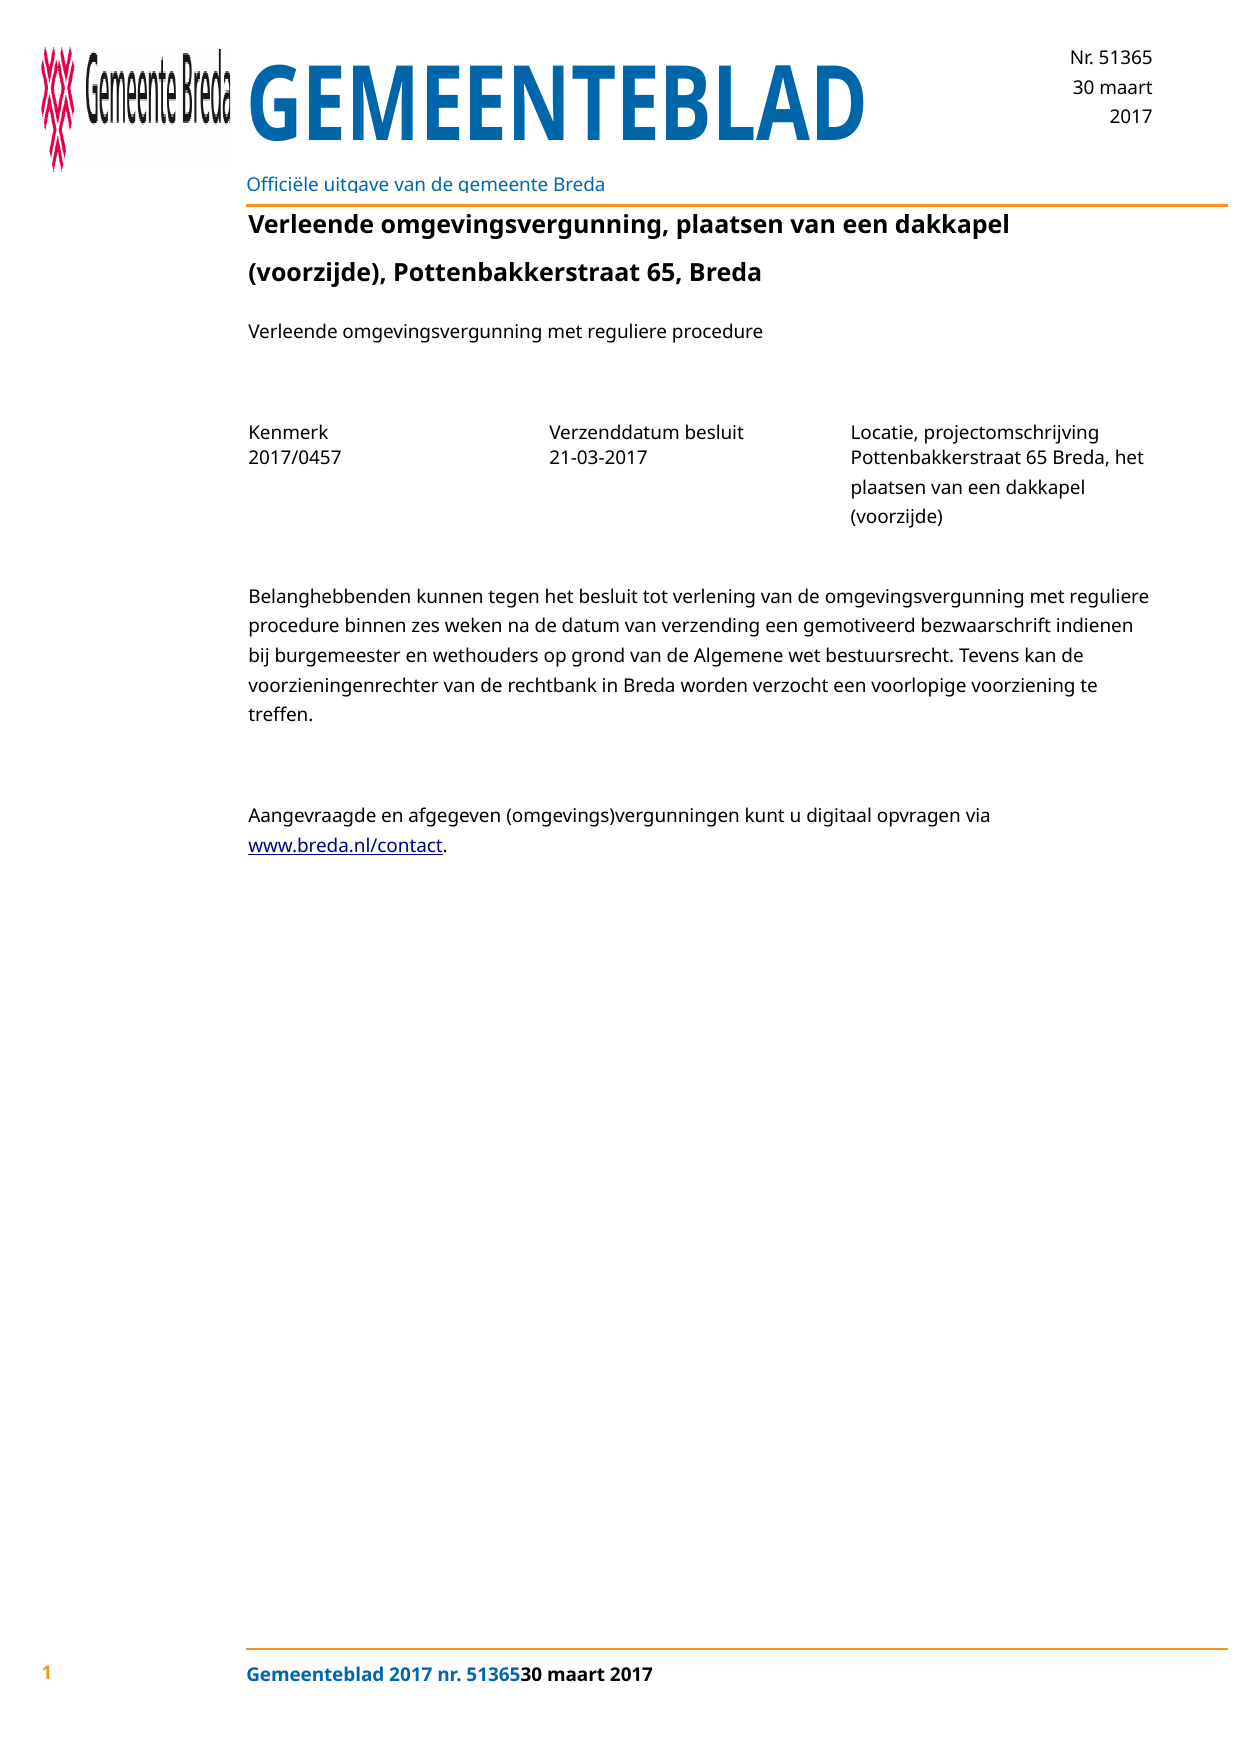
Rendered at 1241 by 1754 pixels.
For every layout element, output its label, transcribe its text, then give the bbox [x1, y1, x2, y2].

text Aangevraagde en afgegeven (omgevings)vergunningen kunt u digitaal opvragen via www.breda.nl/contact. [248, 802, 1152, 858]
table_cell 21-03-2017 [549, 445, 850, 529]
text Verleende omgevingsvergunning met reguliere procedure [248, 318, 1152, 344]
picture [41, 47, 231, 172]
table_header Kenmerk [248, 419, 549, 444]
table_cell 2017/0457 [248, 445, 549, 529]
text Belanghebbenden kunnen tegen het besluit tot verlening van de omgevingsvergunning met reguliere procedure binnen zes weken na de datum van verzending een gemotiveerd bezwaarschrift indienen bij burgemeester en wethouders op grond van de Algemene wet bestuursrecht. Tevens kan de voorzieningenrechter van de rechtbank in Breda worden verzocht een voorlopige voorziening te treffen. [248, 583, 1152, 727]
table_header Locatie, projectomschrijving [850, 419, 1152, 444]
text Verleende omgevingsvergunning, plaatsen van een dakkapel (voorzijde), Pottenbakkerstraat 65, Breda [248, 207, 1152, 288]
table_header Verzenddatum besluit [549, 419, 850, 444]
table_cell Pottenbakkerstraat 65 Breda, het plaatsen van een dakkapel (voorzijde) [850, 445, 1152, 529]
